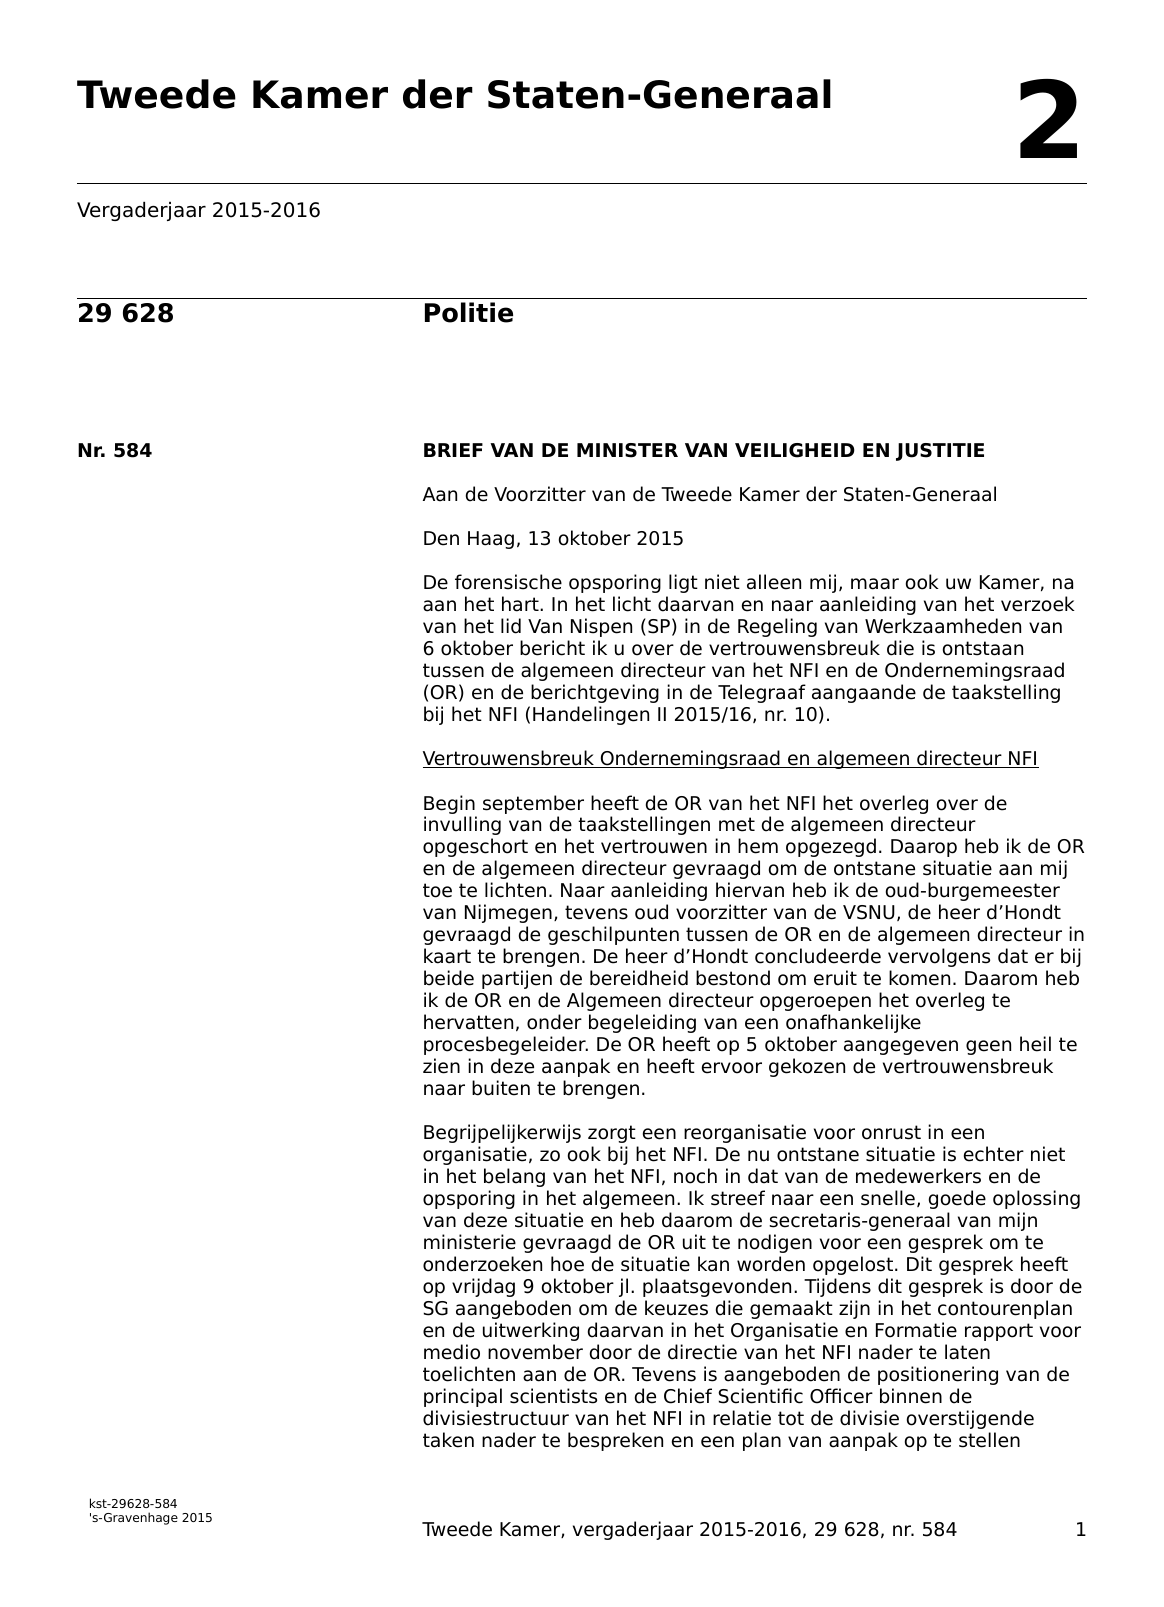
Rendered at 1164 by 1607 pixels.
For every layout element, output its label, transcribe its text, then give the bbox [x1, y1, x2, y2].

subtitle Nr. 584 BRIEF VAN DE MINISTER VAN VEILIGHEID EN JUSTITIE [77, 440, 1087, 462]
table_cell Vergaderjaar 2015-2016 [77, 184, 1087, 298]
text 's-Gravenhage 2015 [88, 1511, 323, 1525]
text kst-29628-584 [88, 1497, 323, 1511]
table_header Tweede Kamer der Staten-Generaal [77, 59, 886, 183]
text Begrijpelijkerwijs zorgt een reorganisatie voor onrust in een organisatie, zo ook bij het NFI. De nu ontstane situatie is echter niet in het belang van het NFI, noch in dat van de medewerkers en de opsporing in het algemeen. Ik streef naar een snelle, goede oplossing van deze situatie en heb daarom de secretaris-generaal van mijn ministerie gevraagd de OR uit te nodigen voor een gesprek om te onderzoeken hoe de situatie kan worden opgelost. Dit gesprek heeft op vrijdag 9 oktober jl. plaatsgevonden. Tijdens dit gesprek is door de SG aangeboden om de keuzes die gemaakt zijn in het contourenplan en de uitwerking daarvan in het Organisatie en Formatie rapport voor medio november door de directie van het NFI nader te laten toelichten aan de OR. Tevens is aangeboden de positionering van de principal scientists en de Chief Scientific Officer binnen de divisiestructuur van het NFI in relatie tot de divisie overstijgende taken nader te bespreken en een plan van aanpak op te stellen [422, 1122, 1087, 1452]
text Begin september heeft de OR van het NFI het overleg over de invulling van de taakstellingen met de algemeen directeur opgeschort en het vertrouwen in hem opgezegd. Daarop heb ik de OR en de algemeen directeur gevraagd om de ontstane situatie aan mij toe te lichten. Naar aanleiding hiervan heb ik de oud-burgemeester van Nijmegen, tevens oud voorzitter van de VSNU, de heer d’Hondt gevraagd de geschilpunten tussen de OR en de algemeen directeur in kaart te brengen. De heer d’Hondt concludeerde vervolgens dat er bij beide partijen de bereidheid bestond om eruit te komen. Daarom heb ik de OR en de Algemeen directeur opgeroepen het overleg te hervatten, onder begeleiding van een onafhankelijke procesbegeleider. De OR heeft op 5 oktober aangegeven geen heil te zien in deze aanpak en heeft ervoor gekozen de vertrouwensbreuk naar buiten te brengen. [422, 792, 1087, 1100]
subtitle Vertrouwensbreuk Ondernemingsraad en algemeen directeur NFI [422, 748, 1087, 770]
text De forensische opsporing ligt niet alleen mij, maar ook uw Kamer, na aan het hart. In het licht daarvan en naar aanleiding van het verzoek van het lid Van Nispen (SP) in de Regeling van Werkzaamheden van 6 oktober bericht ik u over de vertrouwensbreuk die is ontstaan tussen de algemeen directeur van het NFI en de Ondernemingsraad (OR) en de berichtgeving in de Telegraaf aangaande de taakstelling bij het NFI (Handelingen II 2015/16, nr. 10). [422, 572, 1087, 726]
text Aan de Voorzitter van de Tweede Kamer der Staten-Generaal [422, 484, 1087, 506]
text Den Haag, 13 oktober 2015 [422, 528, 1087, 550]
subtitle 29 628 Politie [77, 299, 1087, 329]
table_header 2 [886, 59, 1087, 183]
